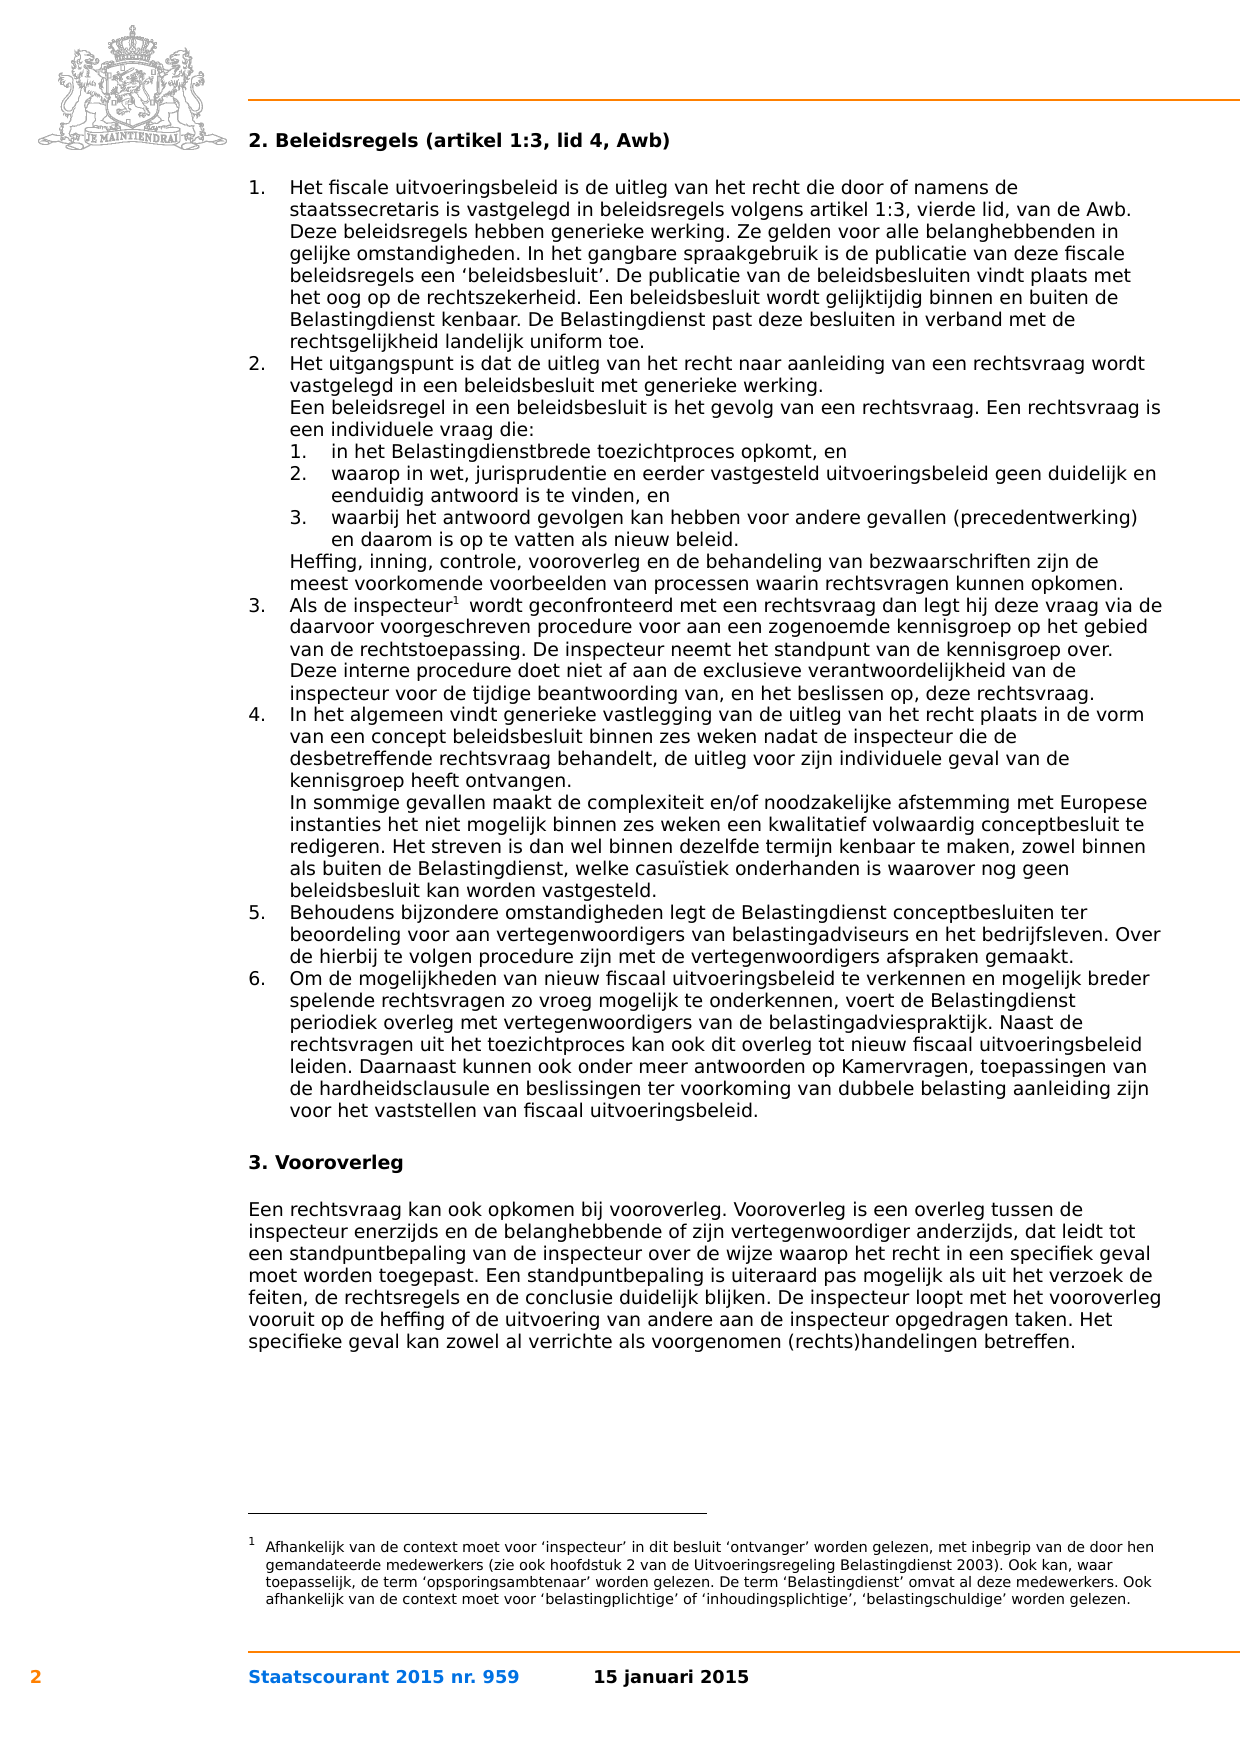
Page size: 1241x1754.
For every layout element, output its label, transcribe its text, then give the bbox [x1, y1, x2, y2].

text In sommige gevallen maakt de complexiteit en/of noodzakelijke afstemming met Europese instanties het niet mogelijk binnen zes weken een kwalitatief volwaardig conceptbesluit te redigeren. Het streven is dan wel binnen dezelfde termijn kenbaar te maken, zowel binnen als buiten de Belastingdienst, welke casuïstiek onderhanden is waarover nog geen beleidsbesluit kan worden vastgesteld. [289, 792, 1163, 902]
subtitle 2. Beleidsregels (artikel 1:3, lid 4, Awb) [248, 130, 1163, 152]
text 3. waarbij het antwoord gevolgen kan hebben voor andere gevallen (precedentwerking) en daarom is op te vatten als nieuw beleid. [289, 507, 1163, 551]
text Heffing, inning, controle, vooroverleg en de behandeling van bezwaarschriften zijn de meest voorkomende voorbeelden van processen waarin rechtsvragen kunnen opkomen. [289, 551, 1163, 594]
text 4. In het algemeen vindt generieke vastlegging van de uitleg van het recht plaats in de vorm van een concept beleidsbesluit binnen zes weken nadat de inspecteur die de desbetreffende rechtsvraag behandelt, de uitleg voor zijn individuele geval van de kennisgroep heeft ontvangen. [248, 704, 1163, 792]
picture [38, 25, 227, 150]
subtitle 3. Vooroverleg [248, 1152, 1163, 1174]
text 2. Het uitgangspunt is dat de uitleg van het recht naar aanleiding van een rechtsvraag wordt vastgelegd in een beleidsbesluit met generieke werking. [248, 353, 1163, 397]
text 5. Behoudens bijzondere omstandigheden legt de Belastingdienst conceptbesluiten ter beoordeling voor aan vertegenwoordigers van belastingadviseurs en het bedrijfsleven. Over de hierbij te volgen procedure zijn met de vertegenwoordigers afspraken gemaakt. [248, 902, 1163, 968]
text Een beleidsregel in een beleidsbesluit is het gevolg van een rechtsvraag. Een rechtsvraag is een individuele vraag die: [289, 397, 1163, 441]
text 1. Het fiscale uitvoeringsbeleid is de uitleg van het recht die door of namens de staatssecretaris is vastgelegd in beleidsregels volgens artikel 1:3, vierde lid, van de Awb. Deze beleidsregels hebben generieke werking. Ze gelden voor alle belanghebbenden in gelijke omstandigheden. In het gangbare spraakgebruik is de publicatie van deze fiscale beleidsregels een ‘beleidsbesluit’. De publicatie van de beleidsbesluiten vindt plaats met het oog op de rechtszekerheid. Een beleidsbesluit wordt gelijktijdig binnen en buiten de Belastingdienst kenbaar. De Belastingdienst past deze besluiten in verband met de rechtsgelijkheid landelijk uniform toe. [248, 177, 1163, 353]
text Afhankelijk van de context moet voor ‘inspecteur’ in dit besluit ‘ontvanger’ worden gelezen, met inbegrip van de door hen gemandateerde medewerkers (zie ook hoofdstuk 2 van de Uitvoeringsregeling Belastingdienst 2003). Ook kan, waar toepasselijk, de term ‘opsporingsambtenaar’ worden gelezen. De term ‘Belastingdienst’ omvat al deze medewerkers. Ook afhankelijk van de context moet voor ‘belastingplichtige’ of ‘inhoudingsplichtige’, ‘belastingschuldige’ worden gelezen. [248, 1535, 1163, 1608]
text Een rechtsvraag kan ook opkomen bij vooroverleg. Vooroverleg is een overleg tussen de inspecteur enerzijds en de belanghebbende of zijn vertegenwoordiger anderzijds, dat leidt tot een standpuntbepaling van de inspecteur over de wijze waarop het recht in een specifiek geval moet worden toegepast. Een standpuntbepaling is uiteraard pas mogelijk als uit het verzoek de feiten, de rechtsregels en de conclusie duidelijk blijken. De inspecteur loopt met het vooroverleg vooruit op de heffing of de uitvoering van andere aan de inspecteur opgedragen taken. Het specifieke geval kan zowel al verrichte als voorgenomen (rechts)handelingen betreffen. [248, 1199, 1163, 1353]
text 2. waarop in wet, jurisprudentie en eerder vastgesteld uitvoeringsbeleid geen duidelijk en eenduidig antwoord is te vinden, en [289, 463, 1163, 507]
text 6. Om de mogelijkheden van nieuw fiscaal uitvoeringsbeleid te verkennen en mogelijk breder spelende rechtsvragen zo vroeg mogelijk te onderkennen, voert de Belastingdienst periodiek overleg met vertegenwoordigers van de belastingadviespraktijk. Naast de rechtsvragen uit het toezichtproces kan ook dit overleg tot nieuw fiscaal uitvoeringsbeleid leiden. Daarnaast kunnen ook onder meer antwoorden op Kamervragen, toepassingen van de hardheidsclausule en beslissingen ter voorkoming van dubbele belasting aanleiding zijn voor het vaststellen van fiscaal uitvoeringsbeleid. [248, 968, 1163, 1122]
text 3. Als de inspecteur wordt geconfronteerd met een rechtsvraag dan legt hij deze vraag via de daarvoor voorgeschreven procedure voor aan een zogenoemde kennisgroep op het gebied van de rechtstoepassing. De inspecteur neemt het standpunt van de kennisgroep over. Deze interne procedure doet niet af aan de exclusieve verantwoordelijkheid van de inspecteur voor de tijdige beantwoording van, en het beslissen op, deze rechtsvraag. [248, 594, 1163, 704]
text 1. in het Belastingdienstbrede toezichtproces opkomt, en [289, 441, 1163, 463]
